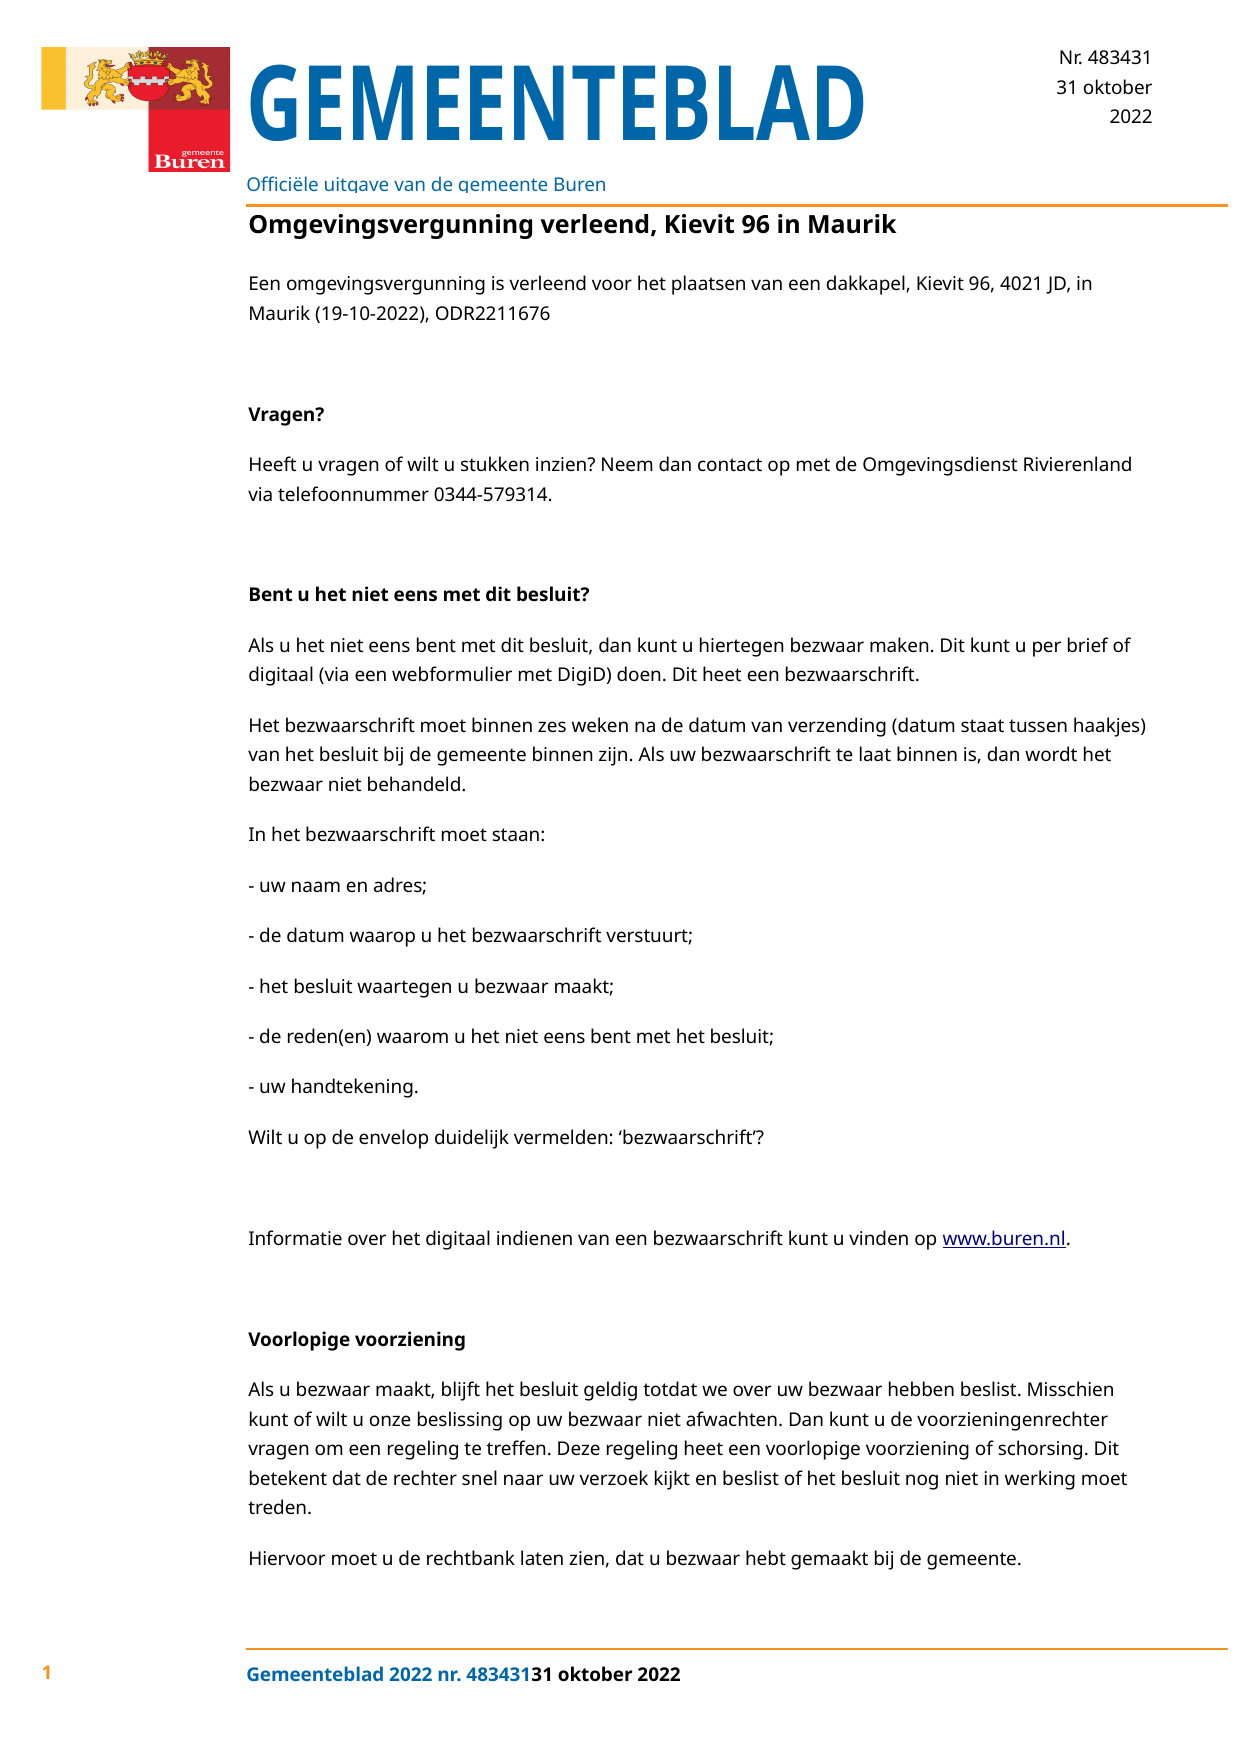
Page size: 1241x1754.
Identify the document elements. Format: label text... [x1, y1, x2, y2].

text Voorlopige voorziening [248, 1326, 1152, 1351]
text Het bezwaarschrift moet binnen zes weken na de datum van verzending (datum staat tussen haakjes) van het besluit bij de gemeente binnen zijn. Als uw bezwaarschrift te laat binnen is, dan wordt het bezwaar niet behandeld. [248, 712, 1152, 797]
text - de reden(en) waarom u het niet eens bent met het besluit; [248, 1023, 1152, 1049]
text Hiervoor moet u de rechtbank laten zien, dat u bezwaar hebt gemaakt bij de gemeente. [248, 1545, 1152, 1571]
text - uw naam en adres; [248, 872, 1152, 898]
text Heeft u vragen of wilt u stukken inzien? Neem dan contact op met de Omgevingsdienst Rivierenland via telefoonnummer 0344-579314. [248, 451, 1152, 506]
picture [41, 47, 231, 172]
text - de datum waarop u het bezwaarschrift verstuurt; [248, 922, 1152, 948]
text Vragen? [248, 401, 1152, 426]
text - uw handtekening. [248, 1074, 1152, 1099]
text Wilt u op de envelop duidelijk vermelden: ‘bezwaarschrift’? [248, 1124, 1152, 1150]
text Informatie over het digitaal indienen van een bezwaarschrift kunt u vinden op www.buren.nl. [248, 1225, 1152, 1251]
text Bent u het niet eens met dit besluit? [248, 582, 1152, 607]
text Omgevingsvergunning verleend, Kievit 96 in Maurik [248, 207, 1152, 241]
text In het bezwaarschrift moet staan: [248, 822, 1152, 847]
text Een omgevingsvergunning is verleend voor het plaatsen van een dakkapel, Kievit 96, 4021 JD, in Maurik (19-10-2022), ODR2211676 [248, 270, 1152, 326]
text - het besluit waartegen u bezwaar maakt; [248, 973, 1152, 998]
text Als u het niet eens bent met dit besluit, dan kunt u hiertegen bezwaar maken. Dit kunt u per brief of digitaal (via een webformulier met DigiD) doen. Dit heet een bezwaarschrift. [248, 632, 1152, 687]
text Als u bezwaar maakt, blijft het besluit geldig totdat we over uw bezwaar hebben beslist. Misschien kunt of wilt u onze beslissing op uw bezwaar niet afwachten. Dan kunt u de voorzieningenrechter vragen om een regeling te treffen. Deze regeling heet een voorlopige voorziening of schorsing. Dit betekent dat de rechter snel naar uw verzoek kijkt en beslist of het besluit nog niet in werking moet treden. [248, 1376, 1152, 1520]
